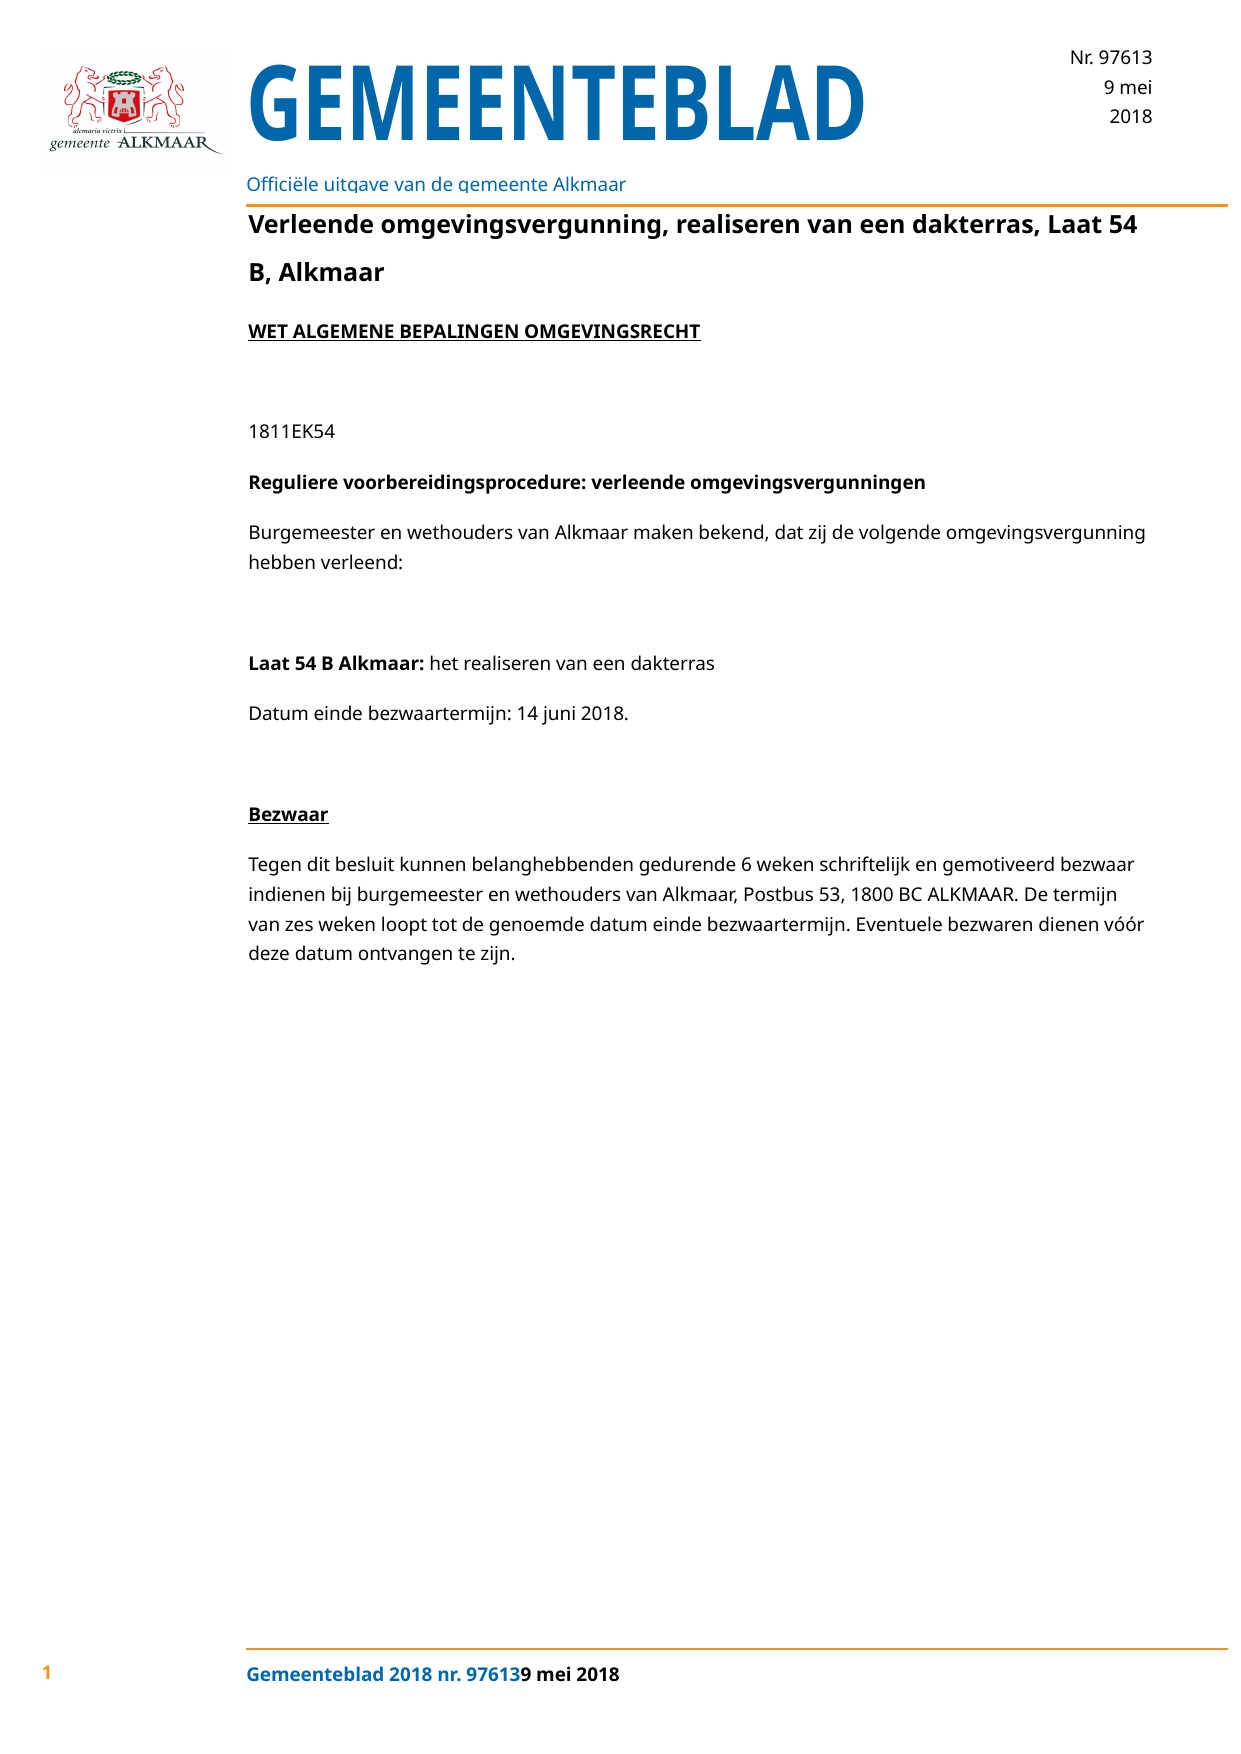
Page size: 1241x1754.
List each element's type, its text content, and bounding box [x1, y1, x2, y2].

picture [41, 47, 231, 172]
text 1811EK54 [248, 419, 1152, 444]
text Datum einde bezwaartermijn: 14 juni 2018. [248, 700, 1152, 726]
text Bezwaar [248, 801, 1152, 827]
text Tegen dit besluit kunnen belanghebbenden gedurende 6 weken schriftelijk en gemotiveerd bezwaar indienen bij burgemeester en wethouders van Alkmaar, Postbus 53, 1800 BC ALKMAAR. De termijn van zes weken loopt tot de genoemde datum einde bezwaartermijn. Eventuele bezwaren dienen vóór deze datum ontvangen te zijn. [248, 852, 1152, 966]
text Laat 54 B Alkmaar: het realiseren van een dakterras [248, 650, 1152, 676]
text WET ALGEMENE BEPALINGEN OMGEVINGSRECHT [248, 318, 1152, 344]
text Verleende omgevingsvergunning, realiseren van een dakterras, Laat 54 B, Alkmaar [248, 207, 1152, 288]
text Reguliere voorbereidingsprocedure: verleende omgevingsvergunningen [248, 469, 1152, 495]
text Burgemeester en wethouders van Alkmaar maken bekend, dat zij de volgende omgevingsvergunning hebben verleend: [248, 519, 1152, 575]
